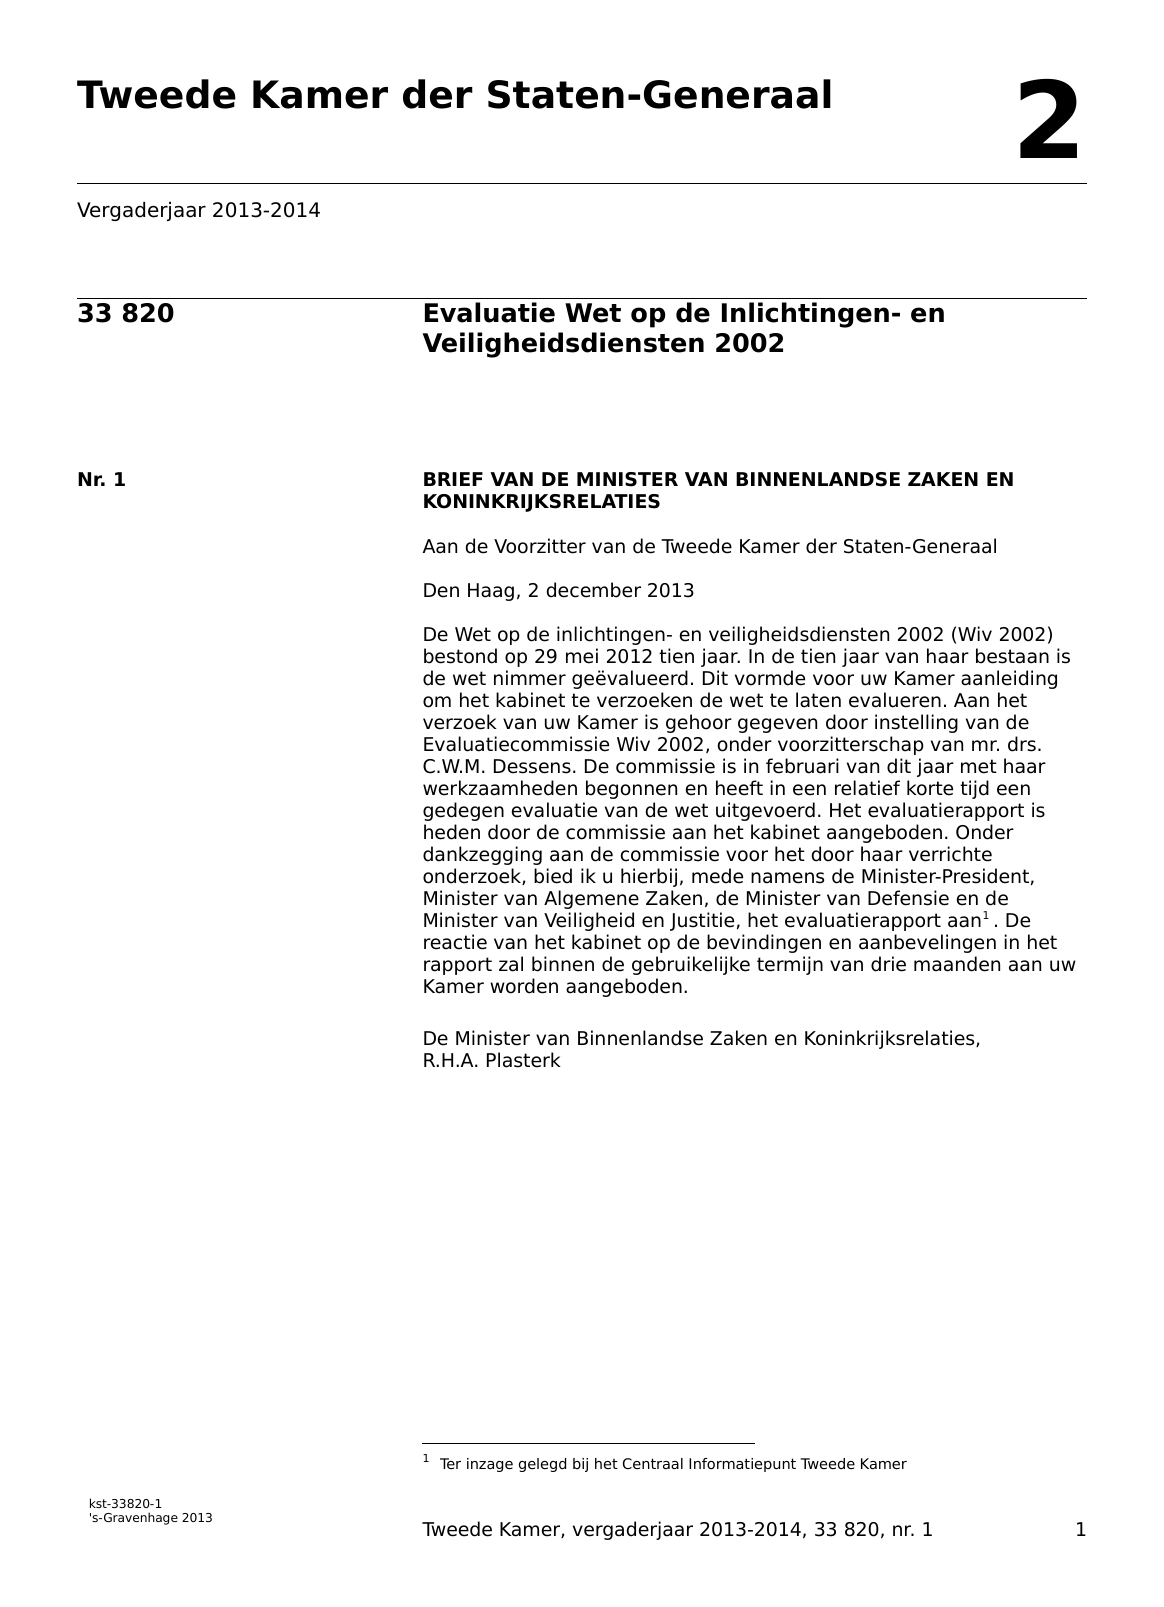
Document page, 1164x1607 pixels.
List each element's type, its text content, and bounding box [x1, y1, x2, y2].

text Aan de Voorzitter van de Tweede Kamer der Staten-Generaal [422, 536, 1087, 557]
text Ter inzage gelegd bij het Centraal Informatiepunt Tweede Kamer [422, 1452, 1087, 1474]
table_header 2 [886, 59, 1087, 183]
text kst-33820-1 [88, 1497, 323, 1511]
text De Wet op de inlichtingen- en veiligheidsdiensten 2002 (Wiv 2002) bestond op 29 mei 2012 tien jaar. In de tien jaar van haar bestaan is de wet nimmer geëvalueerd. Dit vormde voor uw Kamer aanleiding om het kabinet te verzoeken de wet te laten evalueren. Aan het verzoek van uw Kamer is gehoor gegeven door instelling van de Evaluatiecommissie Wiv 2002, onder voorzitterschap van mr. drs. C.W.M. Dessens. De commissie is in februari van dit jaar met haar werkzaamheden begonnen en heeft in een relatief korte tijd een gedegen evaluatie van de wet uitgevoerd. Het evaluatierapport is heden door de commissie aan het kabinet aangeboden. Onder dankzegging aan de commissie voor het door haar verrichte onderzoek, bied ik u hierbij, mede namens de Minister-President, Minister van Algemene Zaken, de Minister van Defensie en de Minister van Veiligheid en Justitie, het evaluatierapport aan. De reactie van het kabinet op de bevindingen en aanbevelingen in het rapport zal binnen de gebruikelijke termijn van drie maanden aan uw Kamer worden aangeboden. [422, 624, 1087, 997]
table_cell Vergaderjaar 2013-2014 [77, 184, 1087, 298]
text Den Haag, 2 december 2013 [422, 580, 1087, 602]
subtitle 33 820 Evaluatie Wet op de Inlichtingen- en Veiligheidsdiensten 2002 [77, 299, 1087, 358]
table_header Tweede Kamer der Staten-Generaal [77, 59, 886, 183]
text De Minister van Binnenlandse Zaken en Koninkrijksrelaties, R.H.A. Plasterk [422, 1027, 1087, 1071]
subtitle Nr. 1 BRIEF VAN DE MINISTER VAN BINNENLANDSE ZAKEN EN KONINKRIJKSRELATIES [77, 469, 1087, 513]
text 's-Gravenhage 2013 [88, 1511, 323, 1525]
